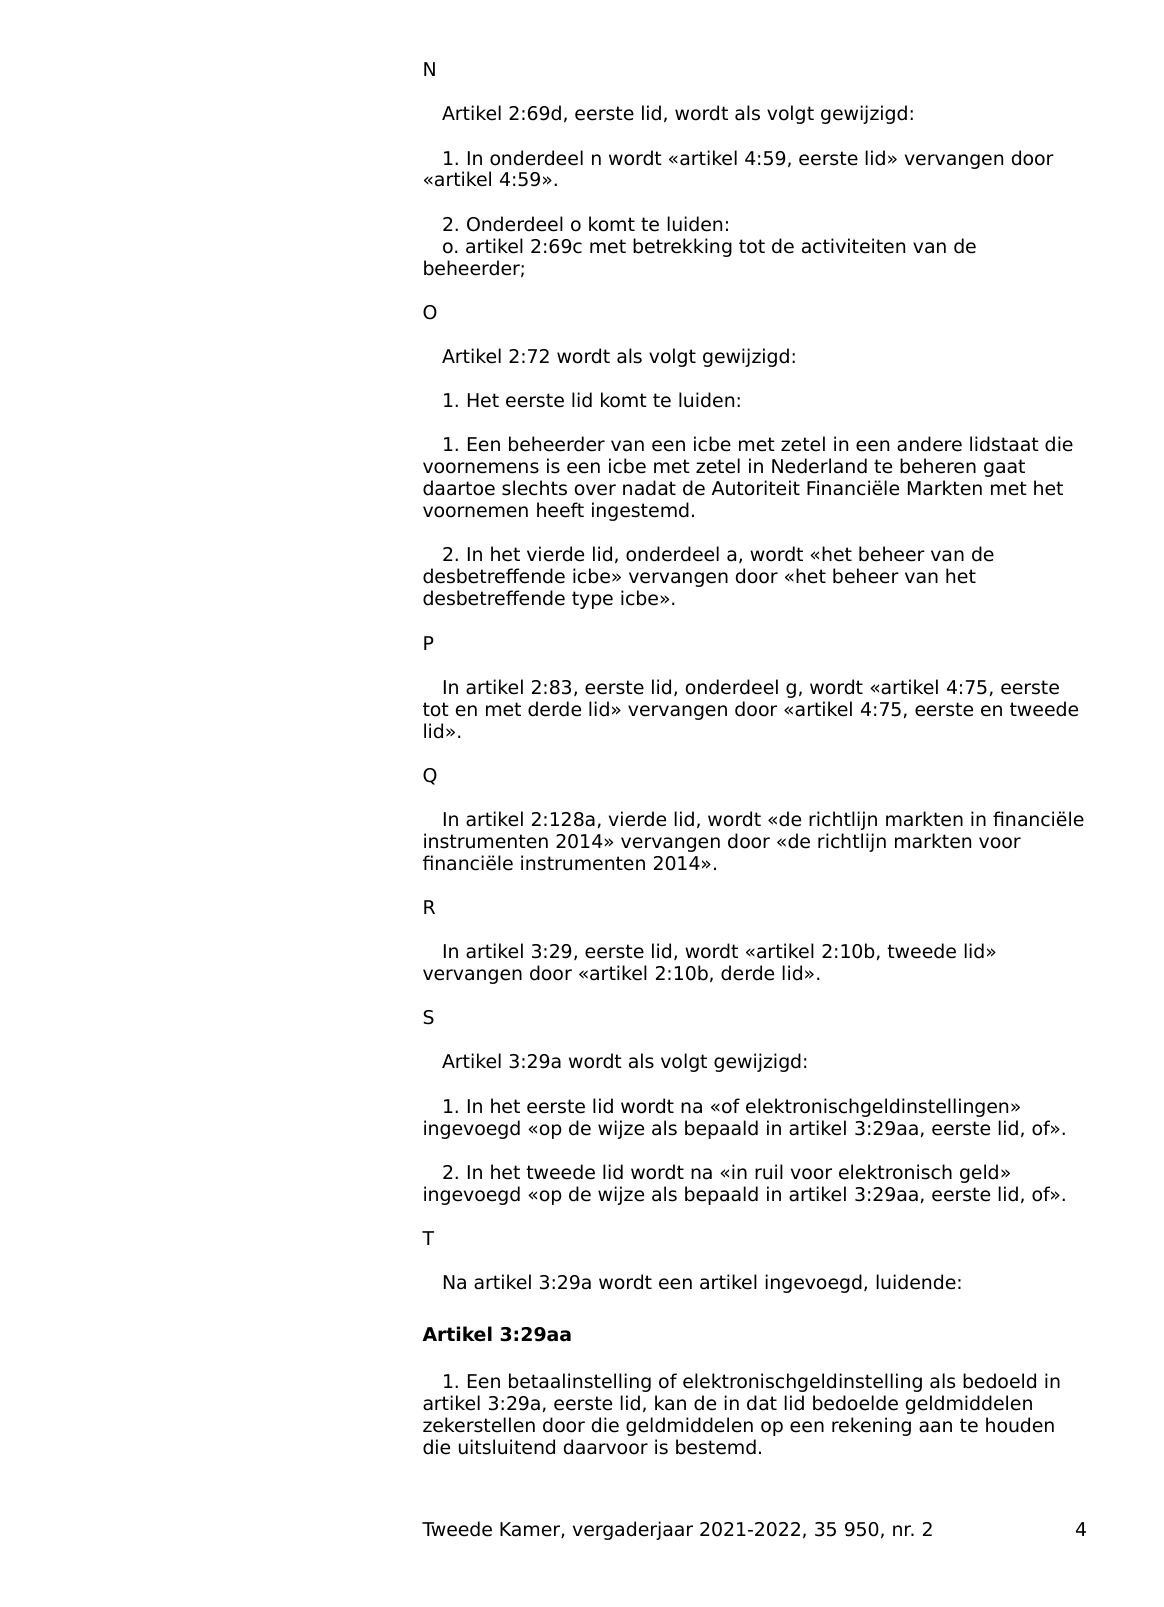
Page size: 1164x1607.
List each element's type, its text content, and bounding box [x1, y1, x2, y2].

text 2. In het tweede lid wordt na «in ruil voor elektronisch geld» ingevoegd «op de wijze als bepaald in artikel 3:29aa, eerste lid, of». [422, 1162, 1087, 1206]
text Artikel 3:29a wordt als volgt gewijzigd: [422, 1051, 1087, 1073]
text 1. In het eerste lid wordt na «of elektronischgeldinstellingen» ingevoegd «op de wijze als bepaald in artikel 3:29aa, eerste lid, of». [422, 1096, 1087, 1139]
text Q [422, 765, 1087, 787]
text o. artikel 2:69c met betrekking tot de activiteiten van de beheerder; [422, 236, 1087, 279]
text 1. Een beheerder van een icbe met zetel in een andere lidstaat die voornemens is een icbe met zetel in Nederland te beheren gaat daartoe slechts over nadat de Autoriteit Financiële Markten met het voornemen heeft ingestemd. [422, 434, 1087, 522]
text Artikel 2:72 wordt als volgt gewijzigd: [422, 346, 1087, 368]
text 2. In het vierde lid, onderdeel a, wordt «het beheer van de desbetreffende icbe» vervangen door «het beheer van het desbetreffende type icbe». [422, 544, 1087, 610]
text Artikel 2:69d, eerste lid, wordt als volgt gewijzigd: [422, 103, 1087, 125]
text P [422, 632, 1087, 654]
text Na artikel 3:29a wordt een artikel ingevoegd, luidende: [422, 1272, 1087, 1294]
text 2. Onderdeel o komt te luiden: [422, 213, 1087, 236]
text N [422, 59, 1087, 81]
text S [422, 1007, 1087, 1029]
text R [422, 897, 1087, 919]
text 1. Een betaalinstelling of elektronischgeldinstelling als bedoeld in artikel 3:29a, eerste lid, kan de in dat lid bedoelde geldmiddelen zekerstellen door die geldmiddelen op een rekening aan te houden die uitsluitend daarvoor is bestemd. [422, 1371, 1087, 1459]
text In artikel 3:29, eerste lid, wordt «artikel 2:10b, tweede lid» vervangen door «artikel 2:10b, derde lid». [422, 941, 1087, 985]
text In artikel 2:83, eerste lid, onderdeel g, wordt «artikel 4:75, eerste tot en met derde lid» vervangen door «artikel 4:75, eerste en tweede lid». [422, 677, 1087, 742]
text In artikel 2:128a, vierde lid, wordt «de richtlijn markten in financiële instrumenten 2014» vervangen door «de richtlijn markten voor financiële instrumenten 2014». [422, 809, 1087, 875]
text O [422, 302, 1087, 324]
text T [422, 1228, 1087, 1250]
text 1. Het eerste lid komt te luiden: [422, 390, 1087, 412]
text 1. In onderdeel n wordt «artikel 4:59, eerste lid» vervangen door «artikel 4:59». [422, 147, 1087, 191]
subtitle Artikel 3:29aa [422, 1324, 1087, 1346]
